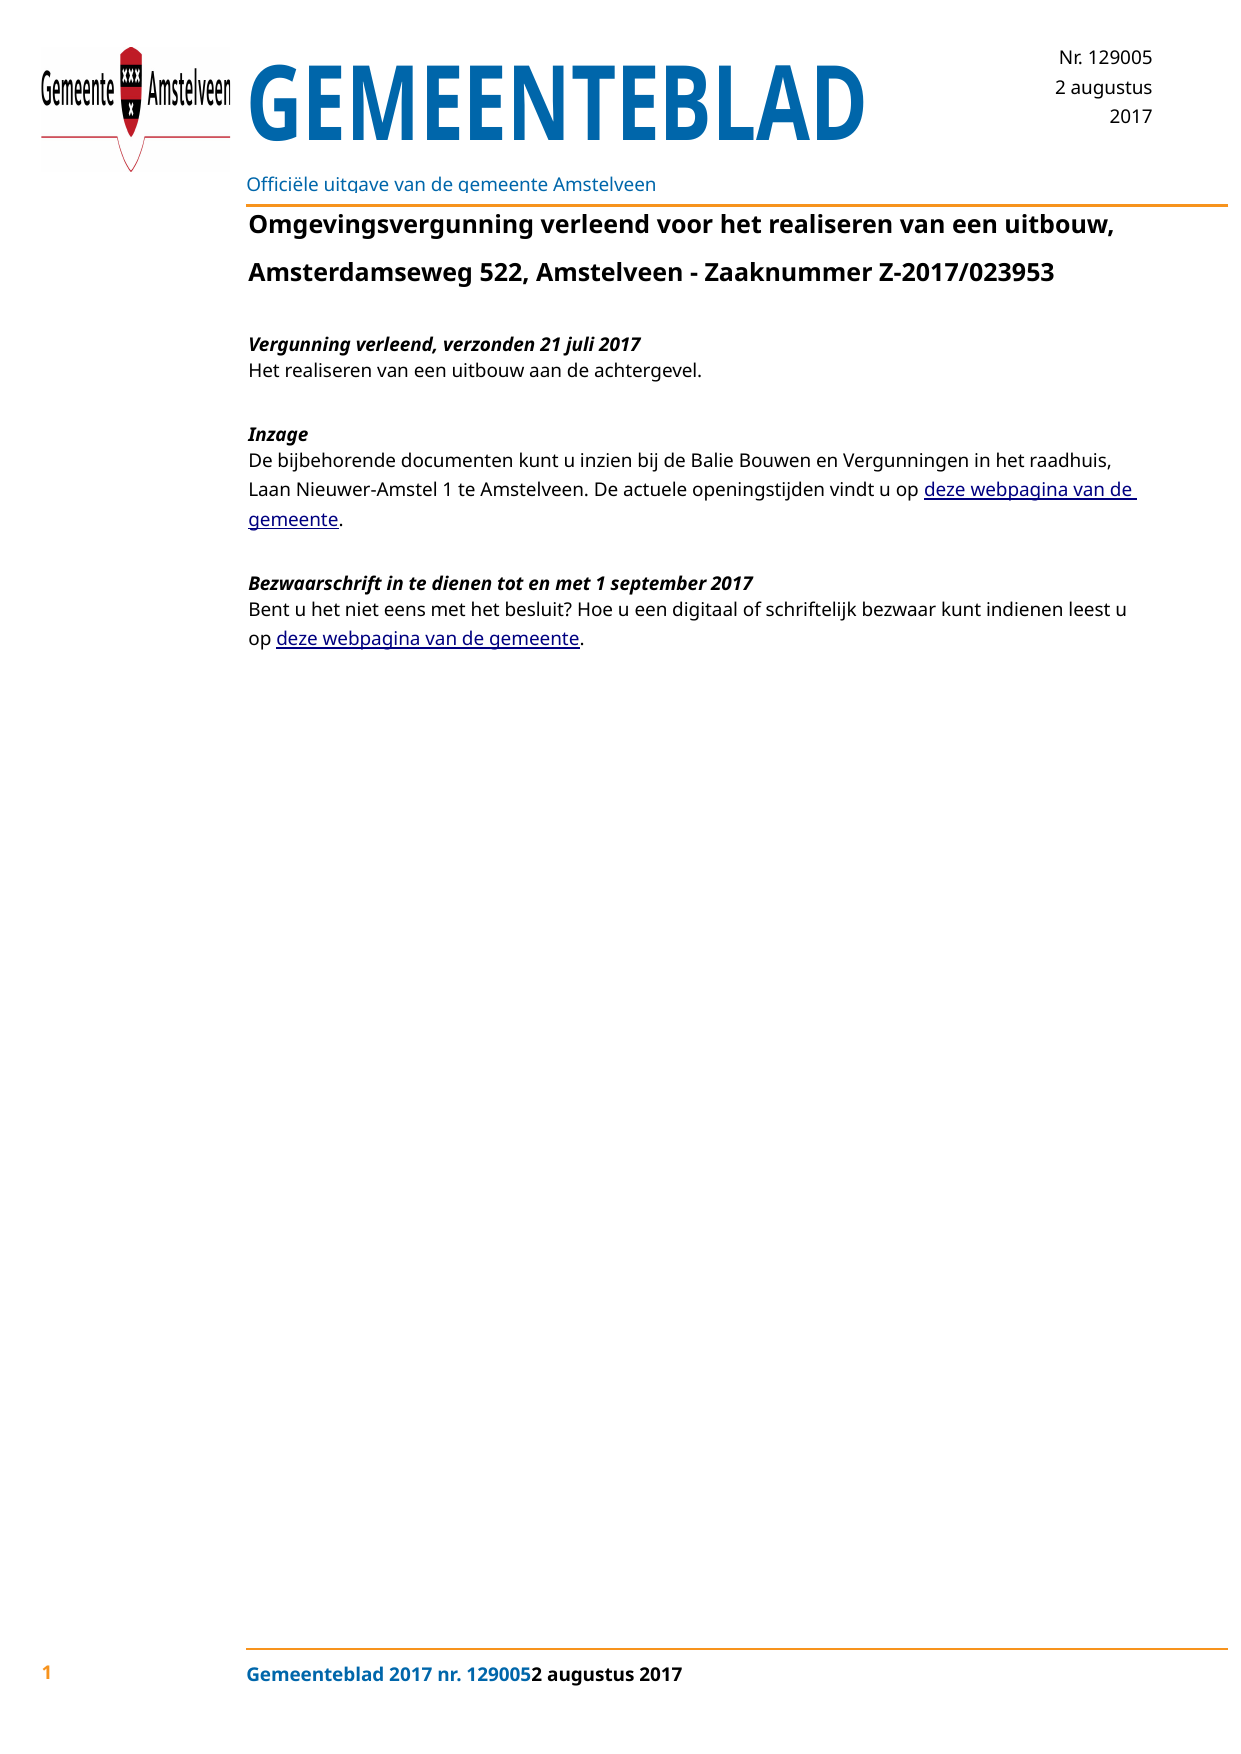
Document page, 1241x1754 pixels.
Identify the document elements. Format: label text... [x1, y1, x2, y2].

text Vergunning verleend, verzonden 21 juli 2017 [248, 331, 1152, 357]
text Het realiseren van een uitbouw aan de achtergevel. [248, 357, 1152, 383]
text Omgevingsvergunning verleend voor het realiseren van een uitbouw, Amsterdamseweg 522, Amstelveen - Zaaknummer Z-2017/023953 [248, 207, 1152, 288]
text Inzage [248, 421, 1152, 447]
text Bent u het niet eens met het besluit? Hoe u een digitaal of schriftelijk bezwaar kunt indienen leest u op deze webpagina van de gemeente. [248, 596, 1152, 651]
text Bezwaarschrift in te dienen tot en met 1 september 2017 [248, 570, 1152, 596]
text De bijbehorende documenten kunt u inzien bij de Balie Bouwen en Vergunningen in het raadhuis, Laan Nieuwer-Amstel 1 te Amstelveen. De actuele openingstijden vindt u op deze webpagina van de gemeente. [248, 447, 1152, 532]
picture [41, 47, 231, 172]
